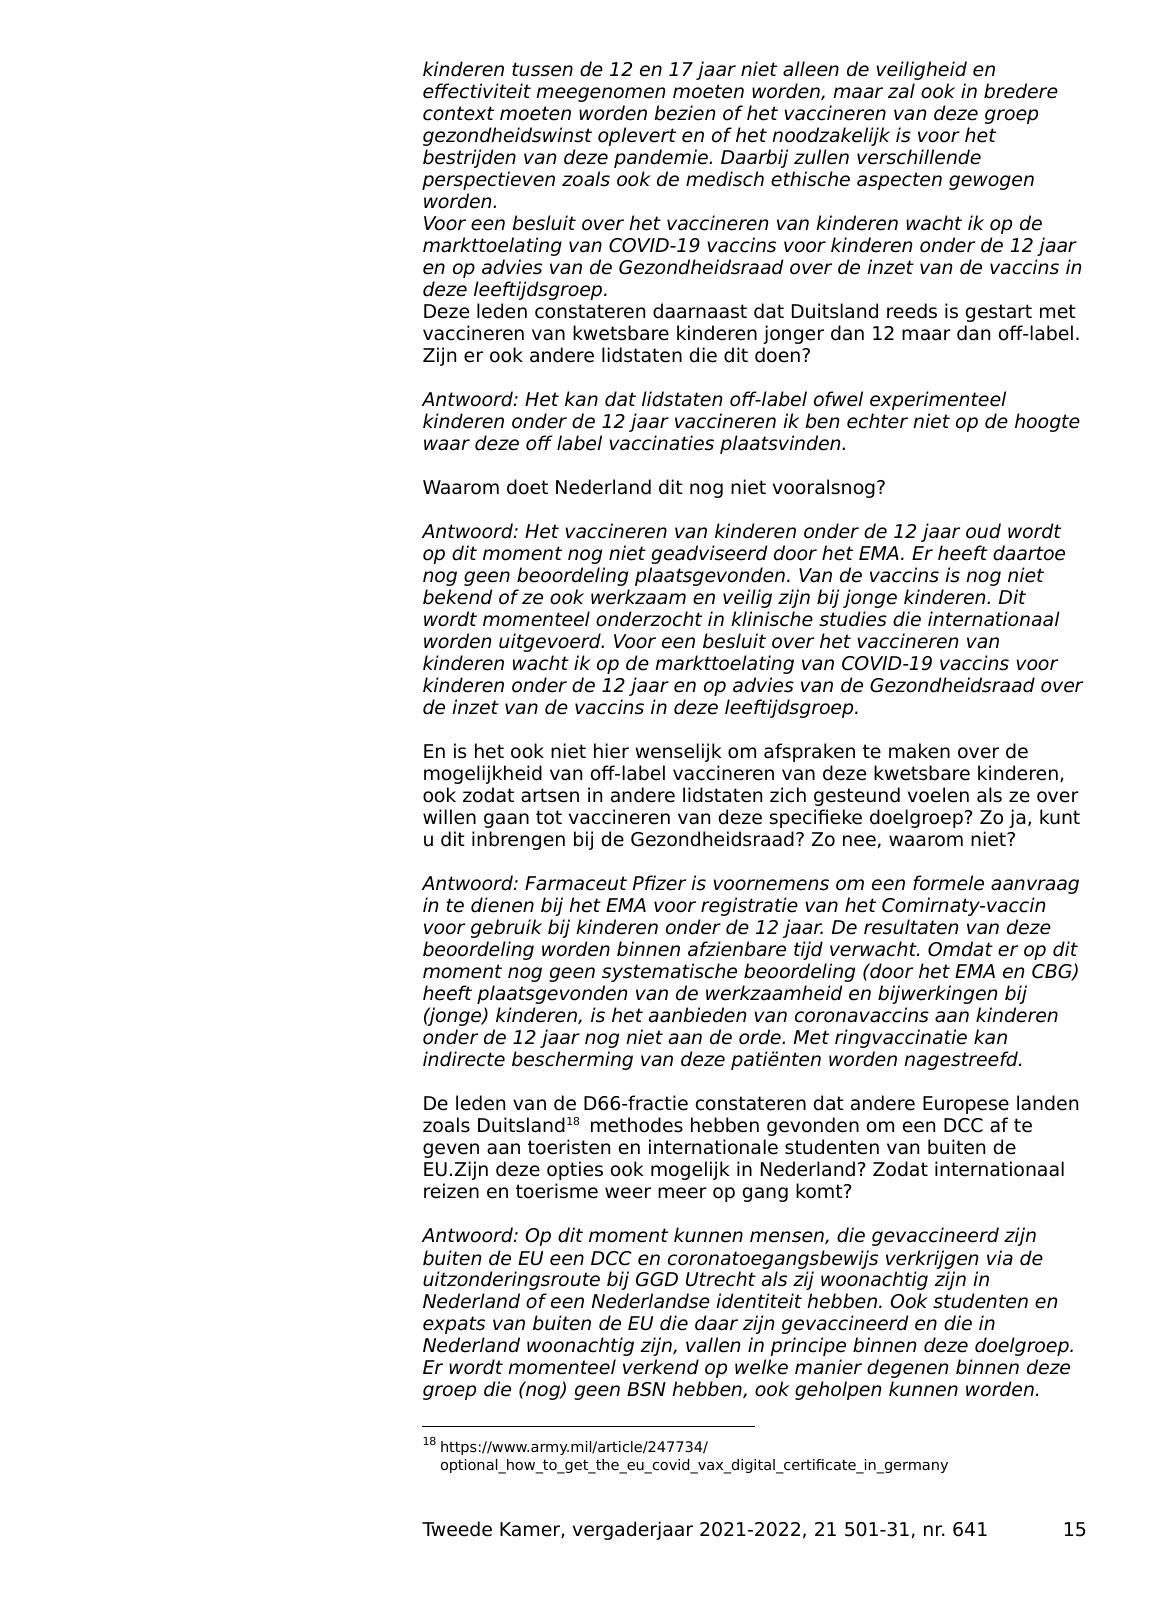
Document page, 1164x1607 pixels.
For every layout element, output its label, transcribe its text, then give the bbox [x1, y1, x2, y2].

text Antwoord: Op dit moment kunnen mensen, die gevaccineerd zijn buiten de EU een DCC en coronatoegangsbewijs verkrijgen via de uitzonderingsroute bij GGD Utrecht als zij woonachtig zijn in Nederland of een Nederlandse identiteit hebben. Ook studenten en expats van buiten de EU die daar zijn gevaccineerd en die in Nederland woonachtig zijn, vallen in principe binnen deze doelgroep. Er wordt momenteel verkend op welke manier degenen binnen deze groep die (nog) geen BSN hebben, ook geholpen kunnen worden. [422, 1225, 1087, 1401]
text En is het ook niet hier wenselijk om afspraken te maken over de mogelijkheid van off-label vaccineren van deze kwetsbare kinderen, ook zodat artsen in andere lidstaten zich gesteund voelen als ze over willen gaan tot vaccineren van deze specifieke doelgroep? Zo ja, kunt u dit inbrengen bij de Gezondheidsraad? Zo nee, waarom niet? [422, 741, 1087, 851]
text Antwoord: Farmaceut Pfizer is voornemens om een formele aanvraag in te dienen bij het EMA voor registratie van het Comirnaty-vaccin voor gebruik bij kinderen onder de 12 jaar. De resultaten van deze beoordeling worden binnen afzienbare tijd verwacht. Omdat er op dit moment nog geen systematische beoordeling (door het EMA en CBG) heeft plaatsgevonden van de werkzaamheid en bijwerkingen bij (jonge) kinderen, is het aanbieden van coronavaccins aan kinderen onder de 12 jaar nog niet aan de orde. Met ringvaccinatie kan indirecte bescherming van deze patiënten worden nagestreefd. [422, 873, 1087, 1071]
text De leden van de D66-fractie constateren dat andere Europese landen zoals Duitsland methodes hebben gevonden om een DCC af te geven aan toeristen en internationale studenten van buiten de EU.Zijn deze opties ook mogelijk in Nederland? Zodat internationaal reizen en toerisme weer meer op gang komt? [422, 1093, 1087, 1203]
text kinderen tussen de 12 en 17 jaar niet alleen de veiligheid en effectiviteit meegenomen moeten worden, maar zal ook in bredere context moeten worden bezien of het vaccineren van deze groep gezondheidswinst oplevert en of het noodzakelijk is voor het bestrijden van deze pandemie. Daarbij zullen verschillende perspectieven zoals ook de medisch ethische aspecten gewogen worden. [422, 59, 1087, 213]
text Waarom doet Nederland dit nog niet vooralsnog? [422, 477, 1087, 499]
text Antwoord: Het vaccineren van kinderen onder de 12 jaar oud wordt op dit moment nog niet geadviseerd door het EMA. Er heeft daartoe nog geen beoordeling plaatsgevonden. Van de vaccins is nog niet bekend of ze ook werkzaam en veilig zijn bij jonge kinderen. Dit wordt momenteel onderzocht in klinische studies die internationaal worden uitgevoerd. Voor een besluit over het vaccineren van kinderen wacht ik op de markttoelating van COVID-19 vaccins voor kinderen onder de 12 jaar en op advies van de Gezondheidsraad over de inzet van de vaccins in deze leeftijdsgroep. [422, 521, 1087, 719]
text Voor een besluit over het vaccineren van kinderen wacht ik op de markttoelating van COVID-19 vaccins voor kinderen onder de 12 jaar en op advies van de Gezondheidsraad over de inzet van de vaccins in deze leeftijdsgroep. [422, 213, 1087, 301]
text Antwoord: Het kan dat lidstaten off-label ofwel experimenteel kinderen onder de 12 jaar vaccineren ik ben echter niet op de hoogte waar deze off label vaccinaties plaatsvinden. [422, 389, 1087, 455]
text https://www.army.mil/article/247734/optional_how_to_get_the_eu_covid_vax_digital_certificate_in_germany [422, 1435, 1087, 1474]
text Deze leden constateren daarnaast dat Duitsland reeds is gestart met vaccineren van kwetsbare kinderen jonger dan 12 maar dan off-label. Zijn er ook andere lidstaten die dit doen? [422, 301, 1087, 367]
